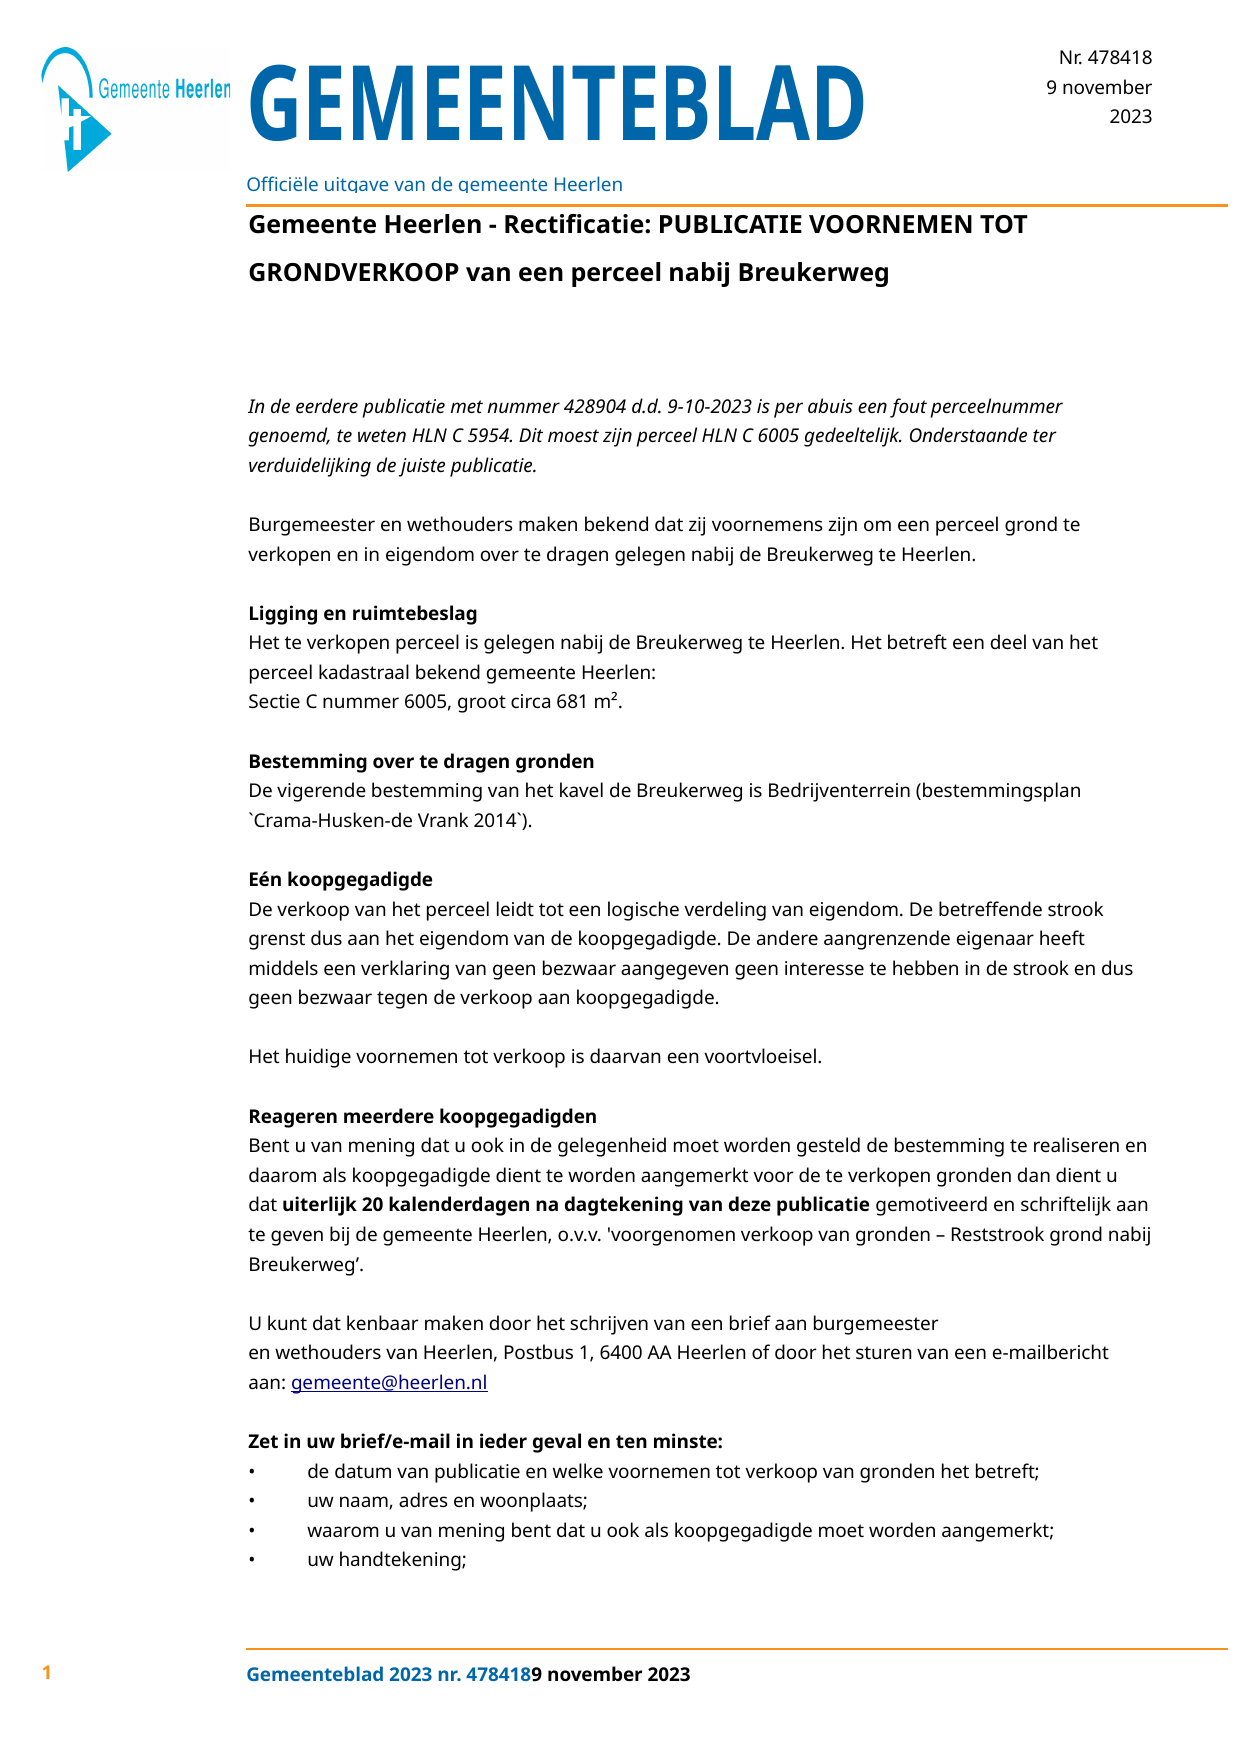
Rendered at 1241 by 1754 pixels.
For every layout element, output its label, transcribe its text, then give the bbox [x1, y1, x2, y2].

text Eén koopgegadigde [248, 866, 1152, 892]
text U kunt dat kenbaar maken door het schrijven van een brief aan burgemeester [248, 1310, 1152, 1336]
text Ligging en ruimtebeslag [248, 600, 1152, 626]
text Gemeente Heerlen - Rectificatie: PUBLICATIE VOORNEMEN TOT GRONDVERKOOP van een perceel nabij Breukerweg [248, 207, 1152, 288]
list uw naam, adres en woonplaats; [248, 1487, 1152, 1513]
text Sectie C nummer 6005, groot circa 681 m². [248, 689, 1152, 714]
list waarom u van mening bent dat u ook als koopgegadigde moet worden aangemerkt; [248, 1517, 1152, 1543]
picture [41, 47, 59, 70]
picture [41, 47, 231, 172]
text Burgemeester en wethouders maken bekend dat zij voornemens zijn om een perceel grond te verkopen en in eigendom over te dragen gelegen nabij de Breukerweg te Heerlen. [248, 511, 1152, 567]
text en wethouders van Heerlen, Postbus 1, 6400 AA Heerlen of door het sturen van een e-mailbericht aan: gemeente@heerlen.nl [248, 1339, 1152, 1395]
text Zet in uw brief/e-mail in ieder geval en ten minste: [248, 1428, 1152, 1454]
text Bestemming over te dragen gronden [248, 748, 1152, 774]
list uw handtekening; [248, 1547, 1152, 1572]
text De vigerende bestemming van het kavel de Breukerweg is Bedrijventerrein (bestemmingsplan `Crama-Husken-de Vrank 2014`). [248, 777, 1152, 833]
text Bent u van mening dat u ook in de gelegenheid moet worden gesteld de bestemming te realiseren en daarom als koopgegadigde dient te worden aangemerkt voor de te verkopen gronden dan dient u dat uiterlijk 20 kalenderdagen na dagtekening van deze publicatie gemotiveerd en schriftelijk aan te geven bij de gemeente Heerlen, o.v.v. 'voorgenomen verkoop van gronden – Reststrook grond nabij Breukerweg’. [248, 1132, 1152, 1277]
text De verkoop van het perceel leidt tot een logische verdeling van eigendom. De betreffende strook grenst dus aan het eigendom van de koopgegadigde. De andere aangrenzende eigenaar heeft middels een verklaring van geen bezwaar aangegeven geen interesse te hebben in de strook en dus geen bezwaar tegen de verkoop aan koopgegadigde. [248, 896, 1152, 1010]
list de datum van publicatie en welke voornemen tot verkoop van gronden het betreft; [248, 1458, 1152, 1484]
text Het huidige voornemen tot verkoop is daarvan een voortvloeisel. [248, 1044, 1152, 1069]
text Reageren meerdere koopgegadigden [248, 1103, 1152, 1129]
text In de eerdere publicatie met nummer 428904 d.d. 9-10-2023 is per abuis een fout perceelnummer genoemd, te weten HLN C 5954. Dit moest zijn perceel HLN C 6005 gedeeltelijk. Onderstaande ter verduidelijking de juiste publicatie. [248, 393, 1152, 478]
text Het te verkopen perceel is gelegen nabij de Breukerweg te Heerlen. Het betreft een deel van het perceel kadastraal bekend gemeente Heerlen: [248, 629, 1152, 685]
